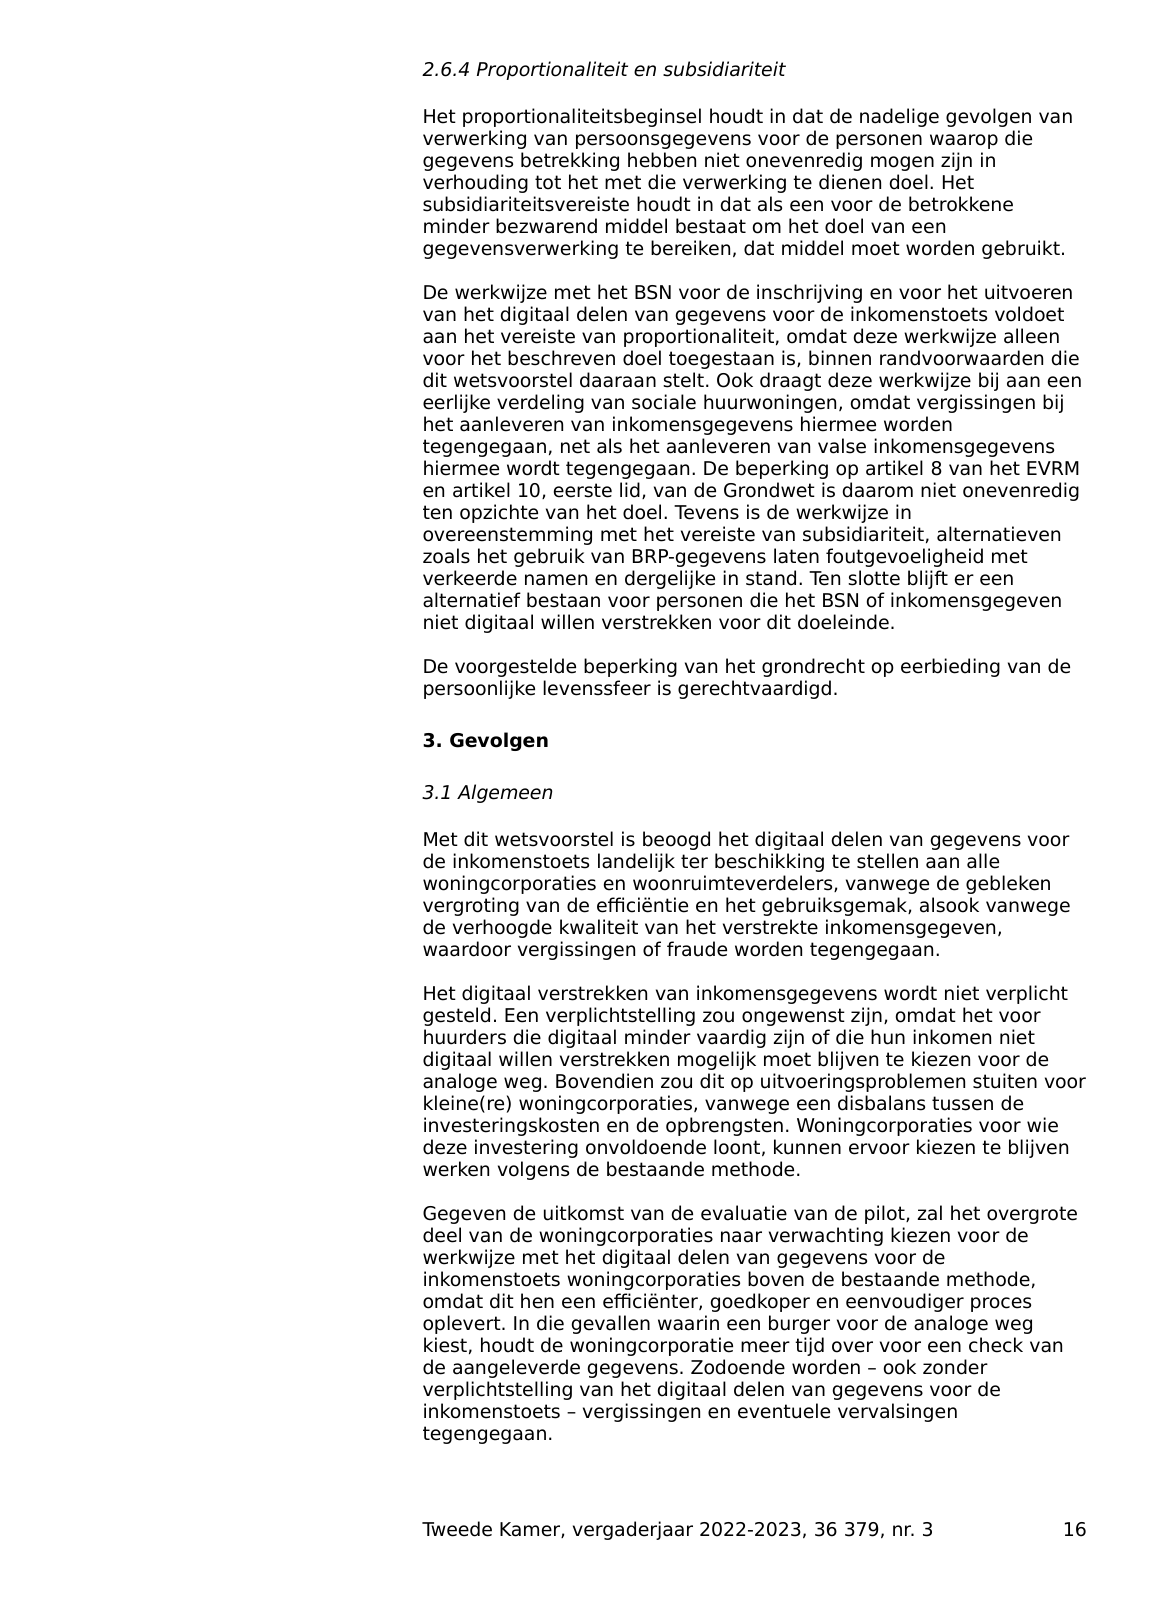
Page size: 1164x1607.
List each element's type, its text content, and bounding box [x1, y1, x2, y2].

text Met dit wetsvoorstel is beoogd het digitaal delen van gegevens voor de inkomenstoets landelijk ter beschikking te stellen aan alle woningcorporaties en woonruimteverdelers, vanwege de gebleken vergroting van de efficiëntie en het gebruiksgemak, alsook vanwege de verhoogde kwaliteit van het verstrekte inkomensgegeven, waardoor vergissingen of fraude worden tegengegaan. [422, 829, 1087, 961]
subtitle 3.1 Algemeen [422, 782, 1087, 804]
text De voorgestelde beperking van het grondrecht op eerbieding van de persoonlijke levenssfeer is gerechtvaardigd. [422, 656, 1087, 700]
text De werkwijze met het BSN voor de inschrijving en voor het uitvoeren van het digitaal delen van gegevens voor de inkomenstoets voldoet aan het vereiste van proportionaliteit, omdat deze werkwijze alleen voor het beschreven doel toegestaan is, binnen randvoorwaarden die dit wetsvoorstel daaraan stelt. Ook draagt deze werkwijze bij aan een eerlijke verdeling van sociale huurwoningen, omdat vergissingen bij het aanleveren van inkomensgegevens hiermee worden tegengegaan, net als het aanleveren van valse inkomensgegevens hiermee wordt tegengegaan. De beperking op artikel 8 van het EVRM en artikel 10, eerste lid, van de Grondwet is daarom niet onevenredig ten opzichte van het doel. Tevens is de werkwijze in overeenstemming met het vereiste van subsidiariteit, alternatieven zoals het gebruik van BRP-gegevens laten foutgevoeligheid met verkeerde namen en dergelijke in stand. Ten slotte blijft er een alternatief bestaan voor personen die het BSN of inkomensgegeven niet digitaal willen verstrekken voor dit doeleinde. [422, 282, 1087, 634]
subtitle 2.6.4 Proportionaliteit en subsidiariteit [422, 59, 1087, 81]
text Gegeven de uitkomst van de evaluatie van de pilot, zal het overgrote deel van de woningcorporaties naar verwachting kiezen voor de werkwijze met het digitaal delen van gegevens voor de inkomenstoets woningcorporaties boven de bestaande methode, omdat dit hen een efficiënter, goedkoper en eenvoudiger proces oplevert. In die gevallen waarin een burger voor de analoge weg kiest, houdt de woningcorporatie meer tijd over voor een check van de aangeleverde gegevens. Zodoende worden – ook zonder verplichtstelling van het digitaal delen van gegevens voor de inkomenstoets – vergissingen en eventuele vervalsingen tegengegaan. [422, 1203, 1087, 1445]
text Het digitaal verstrekken van inkomensgegevens wordt niet verplicht gesteld. Een verplichtstelling zou ongewenst zijn, omdat het voor huurders die digitaal minder vaardig zijn of die hun inkomen niet digitaal willen verstrekken mogelijk moet blijven te kiezen voor de analoge weg. Bovendien zou dit op uitvoeringsproblemen stuiten voor kleine(re) woningcorporaties, vanwege een disbalans tussen de investeringskosten en de opbrengsten. Woningcorporaties voor wie deze investering onvoldoende loont, kunnen ervoor kiezen te blijven werken volgens de bestaande methode. [422, 983, 1087, 1181]
text Het proportionaliteitsbeginsel houdt in dat de nadelige gevolgen van verwerking van persoonsgegevens voor de personen waarop die gegevens betrekking hebben niet onevenredig mogen zijn in verhouding tot het met die verwerking te dienen doel. Het subsidiariteitsvereiste houdt in dat als een voor de betrokkene minder bezwarend middel bestaat om het doel van een gegevensverwerking te bereiken, dat middel moet worden gebruikt. [422, 106, 1087, 260]
subtitle 3. Gevolgen [422, 730, 1087, 752]
